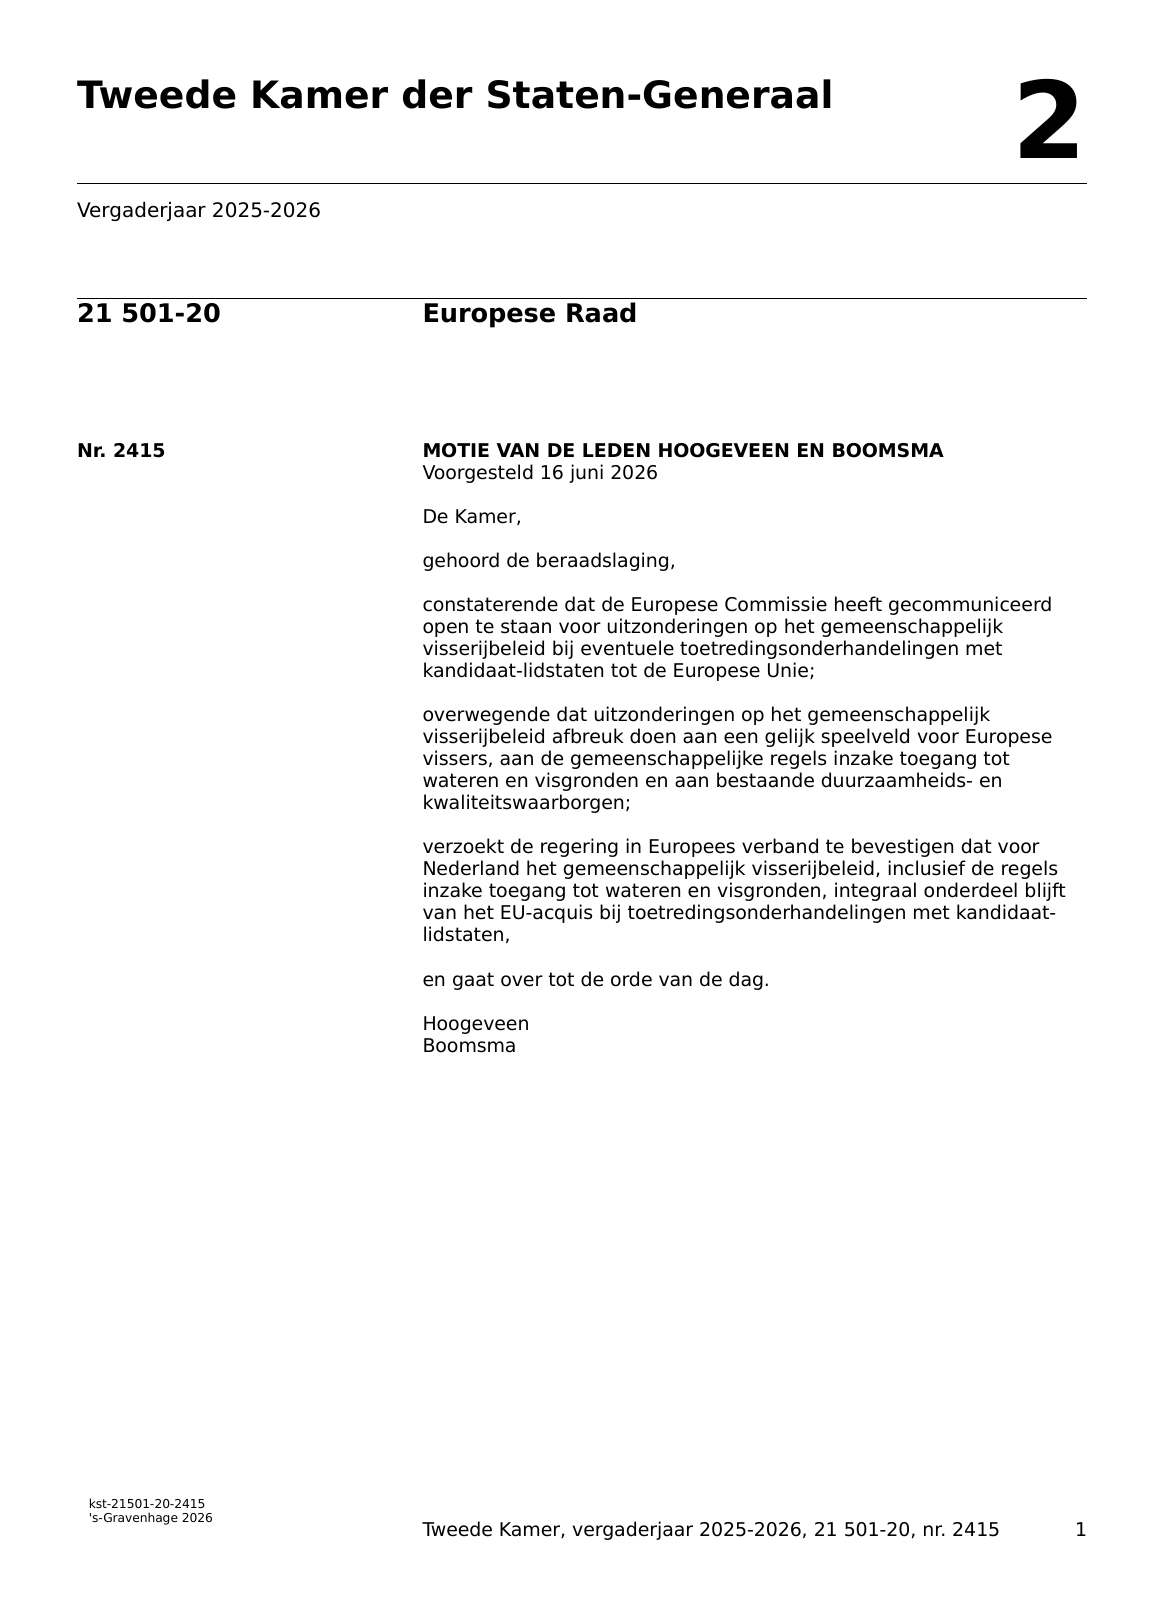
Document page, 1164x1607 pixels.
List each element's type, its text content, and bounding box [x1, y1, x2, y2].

text en gaat over tot de orde van de dag. [422, 968, 1087, 990]
text Hoogeveen [422, 1013, 1087, 1034]
text constaterende dat de Europese Commissie heeft gecommuniceerd open te staan voor uitzonderingen op het gemeenschappelijk visserijbeleid bij eventuele toetredingsonderhandelingen met kandidaat-lidstaten tot de Europese Unie; [422, 594, 1087, 682]
text 's-Gravenhage 2026 [88, 1511, 323, 1525]
table_header 2 [886, 59, 1087, 183]
subtitle 21 501-20 Europese Raad [77, 299, 1087, 329]
text Voorgesteld 16 juni 2026 [422, 462, 1087, 484]
table_cell Vergaderjaar 2025-2026 [77, 184, 1087, 298]
text gehoord de beraadslaging, [422, 550, 1087, 572]
text kst-21501-20-2415 [88, 1497, 323, 1511]
table_header Tweede Kamer der Staten-Generaal [77, 59, 886, 183]
text overwegende dat uitzonderingen op het gemeenschappelijk visserijbeleid afbreuk doen aan een gelijk speelveld voor Europese vissers, aan de gemeenschappelijke regels inzake toegang tot wateren en visgronden en aan bestaande duurzaamheids- en kwaliteitswaarborgen; [422, 704, 1087, 814]
text verzoekt de regering in Europees verband te bevestigen dat voor Nederland het gemeenschappelijk visserijbeleid, inclusief de regels inzake toegang tot wateren en visgronden, integraal onderdeel blijft van het EU-acquis bij toetredingsonderhandelingen met kandidaat-lidstaten, [422, 836, 1087, 946]
text De Kamer, [422, 506, 1087, 528]
text Boomsma [422, 1034, 1087, 1057]
subtitle Nr. 2415 MOTIE VAN DE LEDEN HOOGEVEEN EN BOOMSMA [77, 440, 1087, 462]
